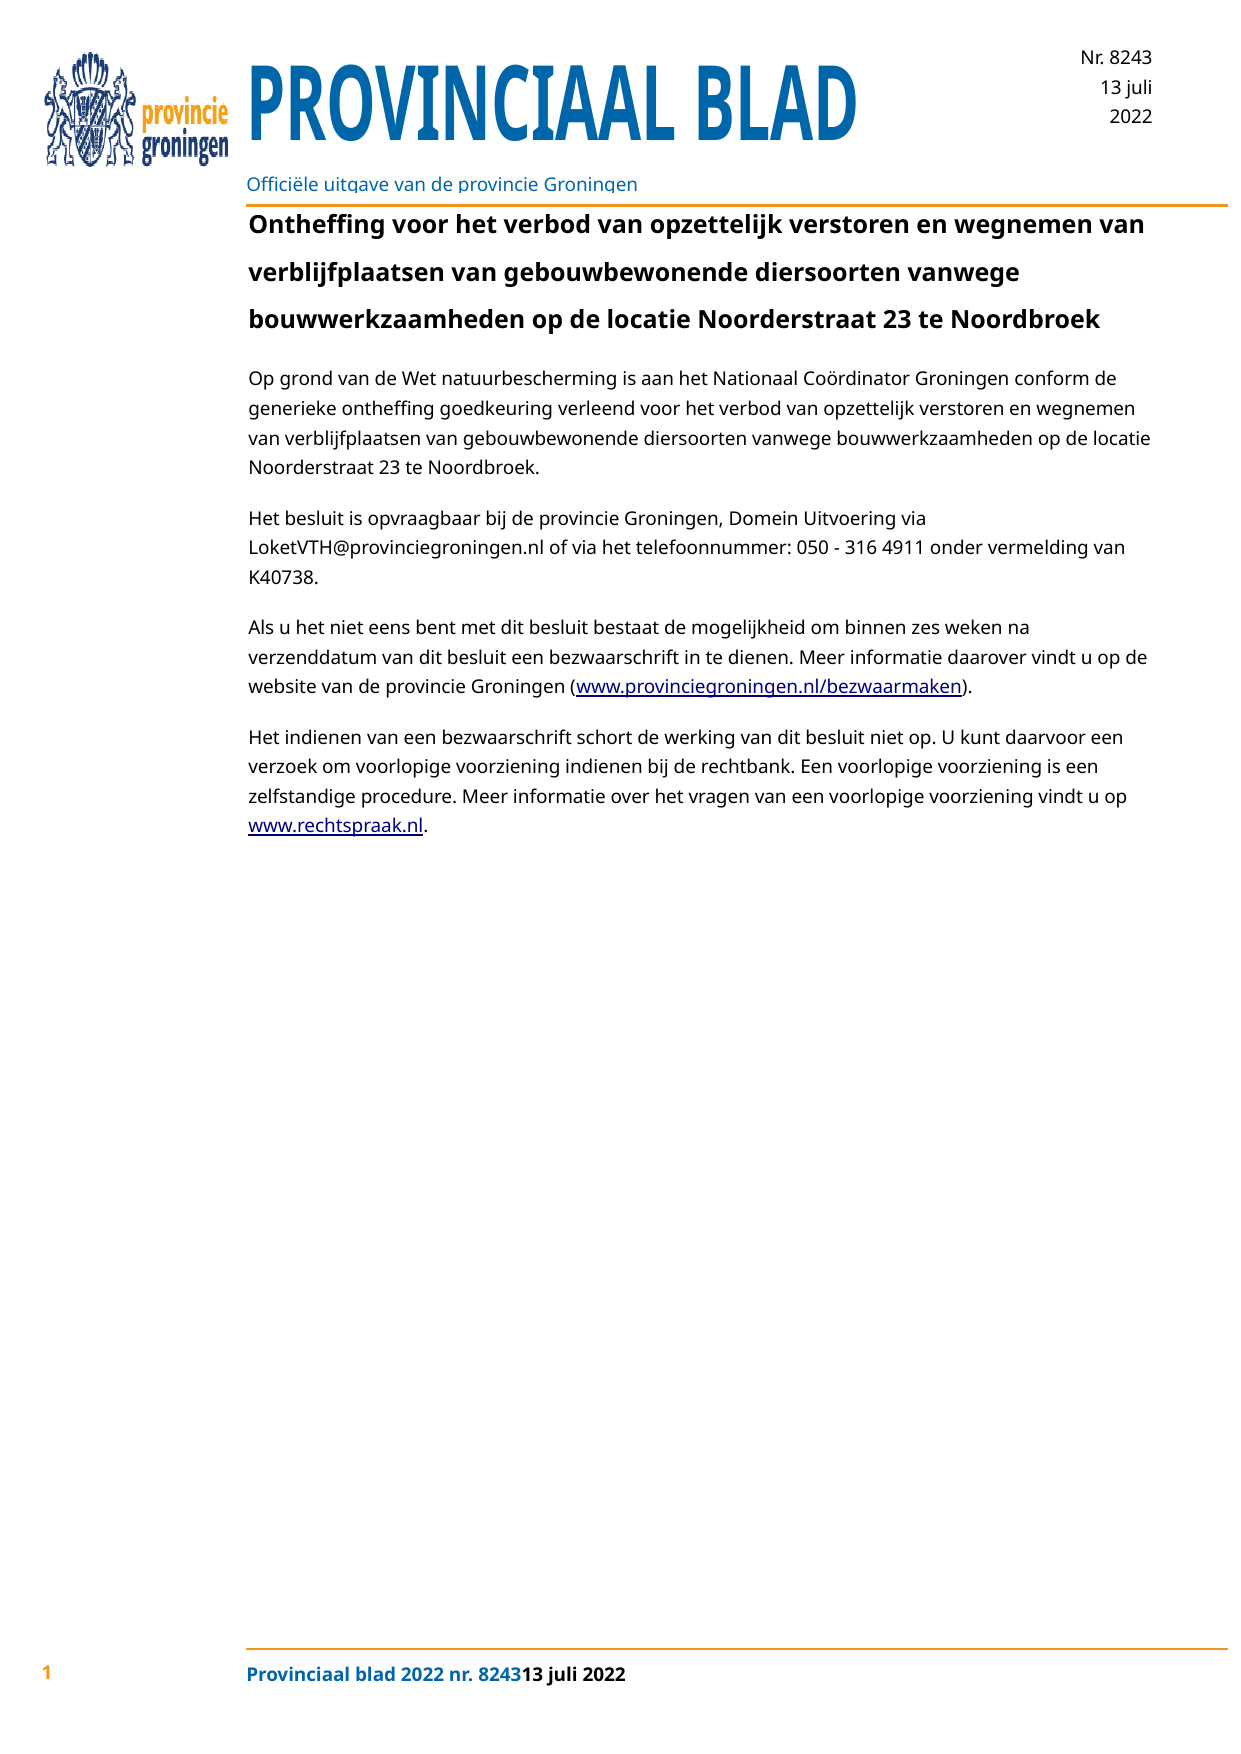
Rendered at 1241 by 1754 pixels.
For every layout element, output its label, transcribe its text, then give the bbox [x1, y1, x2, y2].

text Op grond van de Wet natuurbescherming is aan het Nationaal Coördinator Groningen conform de generieke ontheffing goedkeuring verleend voor het verbod van opzettelijk verstoren en wegnemen van verblijfplaatsen van gebouwbewonende diersoorten vanwege bouwwerkzaamheden op de locatie Noorderstraat 23 te Noordbroek. [248, 366, 1152, 480]
text Als u het niet eens bent met dit besluit bestaat de mogelijkheid om binnen zes weken na verzenddatum van dit besluit een bezwaarschrift in te dienen. Meer informatie daarover vindt u op de website van de provincie Groningen (www.provinciegroningen.nl/bezwaarmaken). [248, 614, 1152, 699]
text Het indienen van een bezwaarschrift schort de werking van dit besluit niet op. U kunt daarvoor een verzoek om voorlopige voorziening indienen bij de rechtbank. Een voorlopige voorziening is een zelfstandige procedure. Meer informatie over het vragen van een voorlopige voorziening vindt u op www.rechtspraak.nl. [248, 724, 1152, 838]
text Het besluit is opvraagbaar bij de provincie Groningen, Domein Uitvoering via LoketVTH@provinciegroningen.nl of via het telefoonnummer: 050 - 316 4911 onder vermelding van K40738. [248, 505, 1152, 589]
picture [41, 47, 231, 172]
text Ontheffing voor het verbod van opzettelijk verstoren en wegnemen van verblijfplaatsen van gebouwbewonende diersoorten vanwege bouwwerkzaamheden op de locatie Noorderstraat 23 te Noordbroek [248, 207, 1152, 336]
